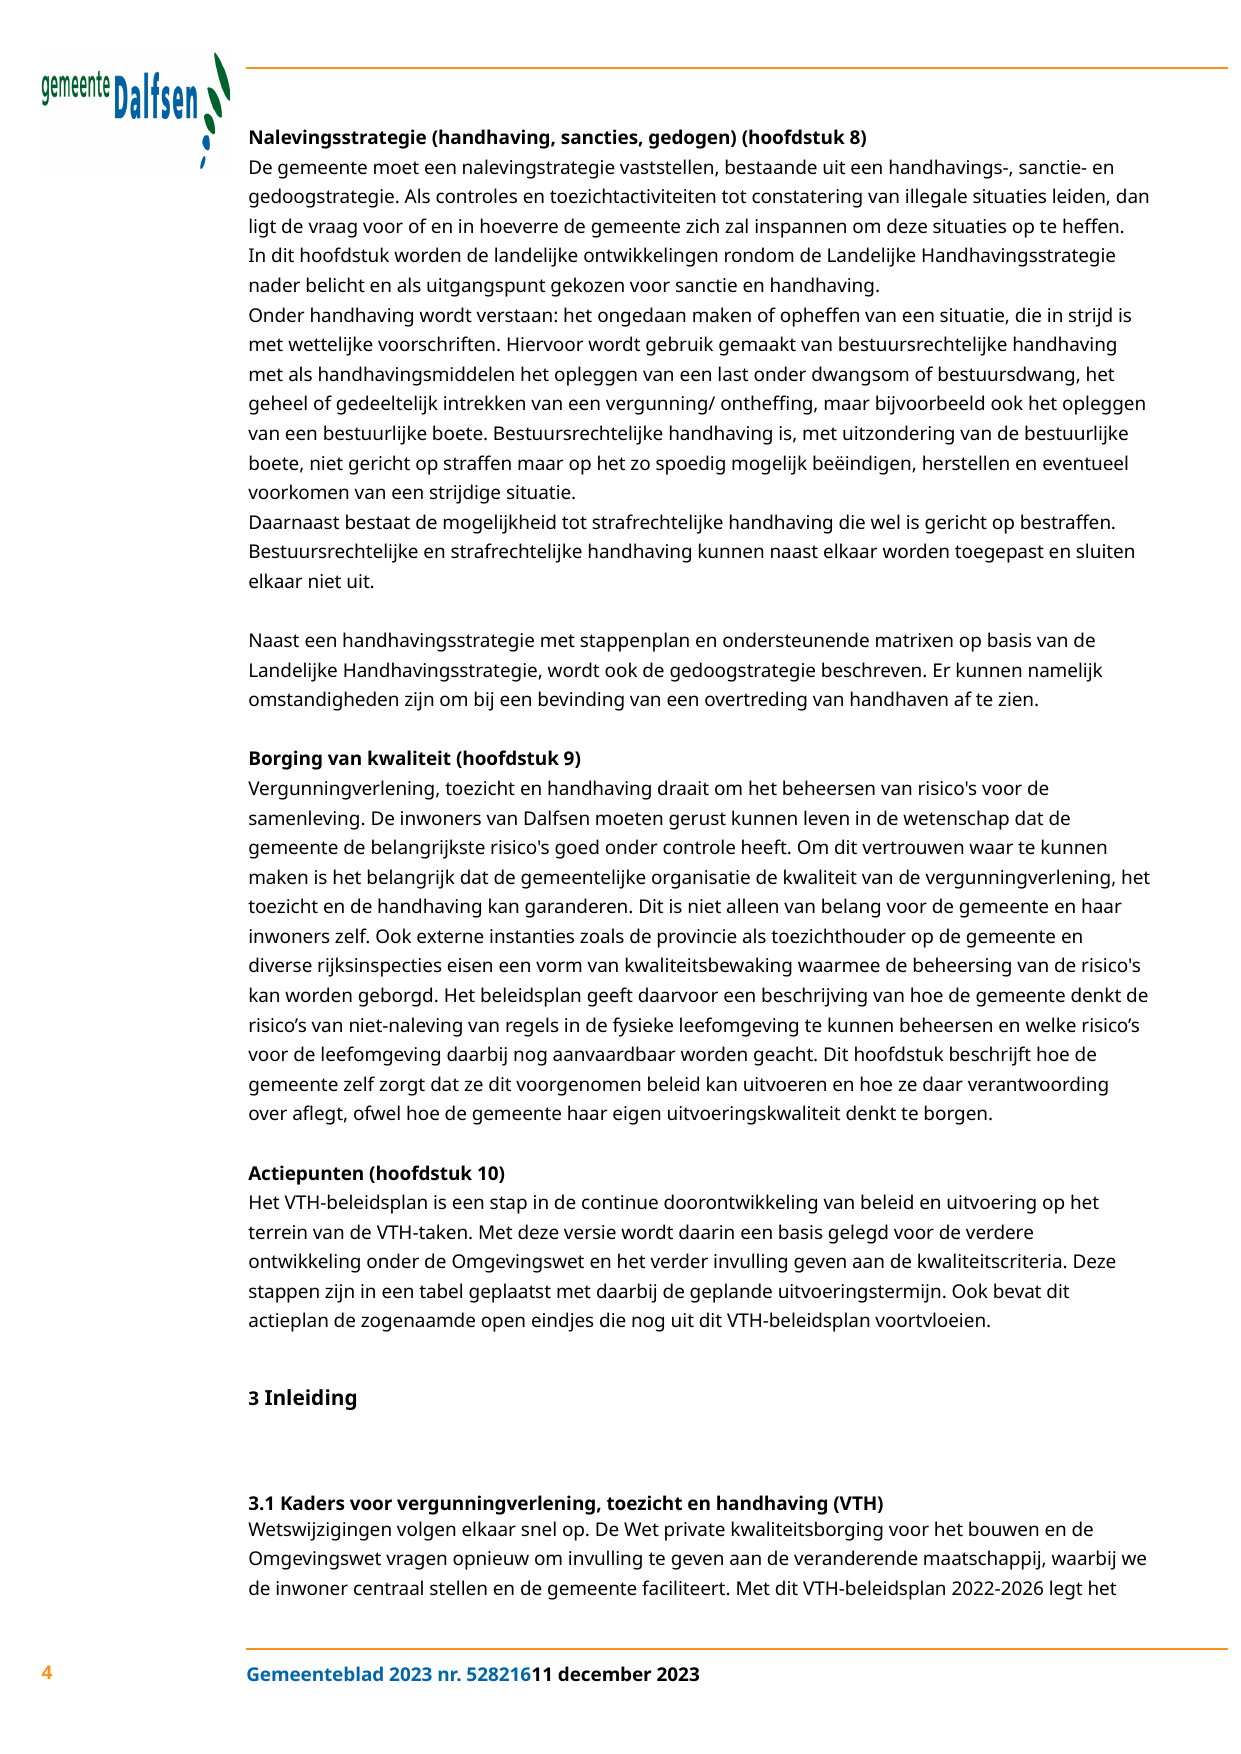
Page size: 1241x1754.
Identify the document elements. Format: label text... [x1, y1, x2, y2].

text Wetswijzigingen volgen elkaar snel op. De Wet private kwaliteitsborging voor het bouwen en de Omgevingswet vragen opnieuw om invulling te geven aan de veranderende maatschappij, waarbij we de inwoner centraal stellen en de gemeente faciliteert. Met dit VTH-beleidsplan 2022-2026 legt het [248, 1516, 1152, 1601]
text Naast een handhavingsstrategie met stappenplan en ondersteunende matrixen op basis van de Landelijke Handhavingsstrategie, wordt ook de gedoogstrategie beschreven. Er kunnen namelijk omstandigheden zijn om bij een bevinding van een overtreding van handhaven af te zien. [248, 627, 1152, 712]
text Daarnaast bestaat de mogelijkheid tot strafrechtelijke handhaving die wel is gericht op bestraffen. Bestuursrechtelijke en strafrechtelijke handhaving kunnen naast elkaar worden toegepast en sluiten elkaar niet uit. [248, 509, 1152, 594]
text Nalevingsstrategie (handhaving, sancties, gedogen) (hoofdstuk 8) [248, 124, 1152, 150]
text De gemeente moet een nalevingstrategie vaststellen, bestaande uit een handhavings-, sanctie- en gedoogstrategie. Als controles en toezichtactiviteiten tot constatering van illegale situaties leiden, dan ligt de vraag voor of en in hoeverre de gemeente zich zal inspannen om deze situaties op te heffen. [248, 154, 1152, 239]
text Borging van kwaliteit (hoofdstuk 9) [248, 746, 1152, 771]
text 3.1 Kaders voor vergunningverlening, toezicht en handhaving (VTH) [248, 1490, 1152, 1516]
text Actiepunten (hoofdstuk 10) [248, 1160, 1152, 1186]
text In dit hoofdstuk worden de landelijke ontwikkelingen rondom de Landelijke Handhavingsstrategie nader belicht en als uitgangspunt gekozen voor sanctie en handhaving. [248, 243, 1152, 298]
picture [41, 47, 231, 172]
text 3 Inleiding [248, 1383, 1152, 1411]
text Het VTH-beleidsplan is een stap in de continue doorontwikkeling van beleid en uitvoering op het terrein van de VTH-taken. Met deze versie wordt daarin een basis gelegd voor de verdere ontwikkeling onder de Omgevingswet en het verder invulling geven aan de kwaliteitscriteria. Deze stappen zijn in een tabel geplaatst met daarbij de geplande uitvoeringstermijn. Ook bevat dit actieplan de zogenaamde open eindjes die nog uit dit VTH-beleidsplan voortvloeien. [248, 1189, 1152, 1333]
text Vergunningverlening, toezicht en handhaving draait om het beheersen van risico's voor de samenleving. De inwoners van Dalfsen moeten gerust kunnen leven in de wetenschap dat de gemeente de belangrijkste risico's goed onder controle heeft. Om dit vertrouwen waar te kunnen maken is het belangrijk dat de gemeentelijke organisatie de kwaliteit van de vergunningverlening, het toezicht en de handhaving kan garanderen. Dit is niet alleen van belang voor de gemeente en haar inwoners zelf. Ook externe instanties zoals de provincie als toezichthouder op de gemeente en diverse rijksinspecties eisen een vorm van kwaliteitsbewaking waarmee de beheersing van de risico's kan worden geborgd. Het beleidsplan geeft daarvoor een beschrijving van hoe de gemeente denkt de risico’s van niet-naleving van regels in de fysieke leefomgeving te kunnen beheersen en welke risico’s voor de leefomgeving daarbij nog aanvaardbaar worden geacht. Dit hoofdstuk beschrijft hoe de gemeente zelf zorgt dat ze dit voorgenomen beleid kan uitvoeren en hoe ze daar verantwoording over aflegt, ofwel hoe de gemeente haar eigen uitvoeringskwaliteit denkt te borgen. [248, 775, 1152, 1126]
text Onder handhaving wordt verstaan: het ongedaan maken of opheffen van een situatie, die in strijd is met wettelijke voorschriften. Hiervoor wordt gebruik gemaakt van bestuursrechtelijke handhaving met als handhavingsmiddelen het opleggen van een last onder dwangsom of bestuursdwang, het geheel of gedeeltelijk intrekken van een vergunning/ ontheffing, maar bijvoorbeeld ook het opleggen van een bestuurlijke boete. Bestuursrechtelijke handhaving is, met uitzondering van de bestuurlijke boete, niet gericht op straffen maar op het zo spoedig mogelijk beëindigen, herstellen en eventueel voorkomen van een strijdige situatie. [248, 302, 1152, 505]
